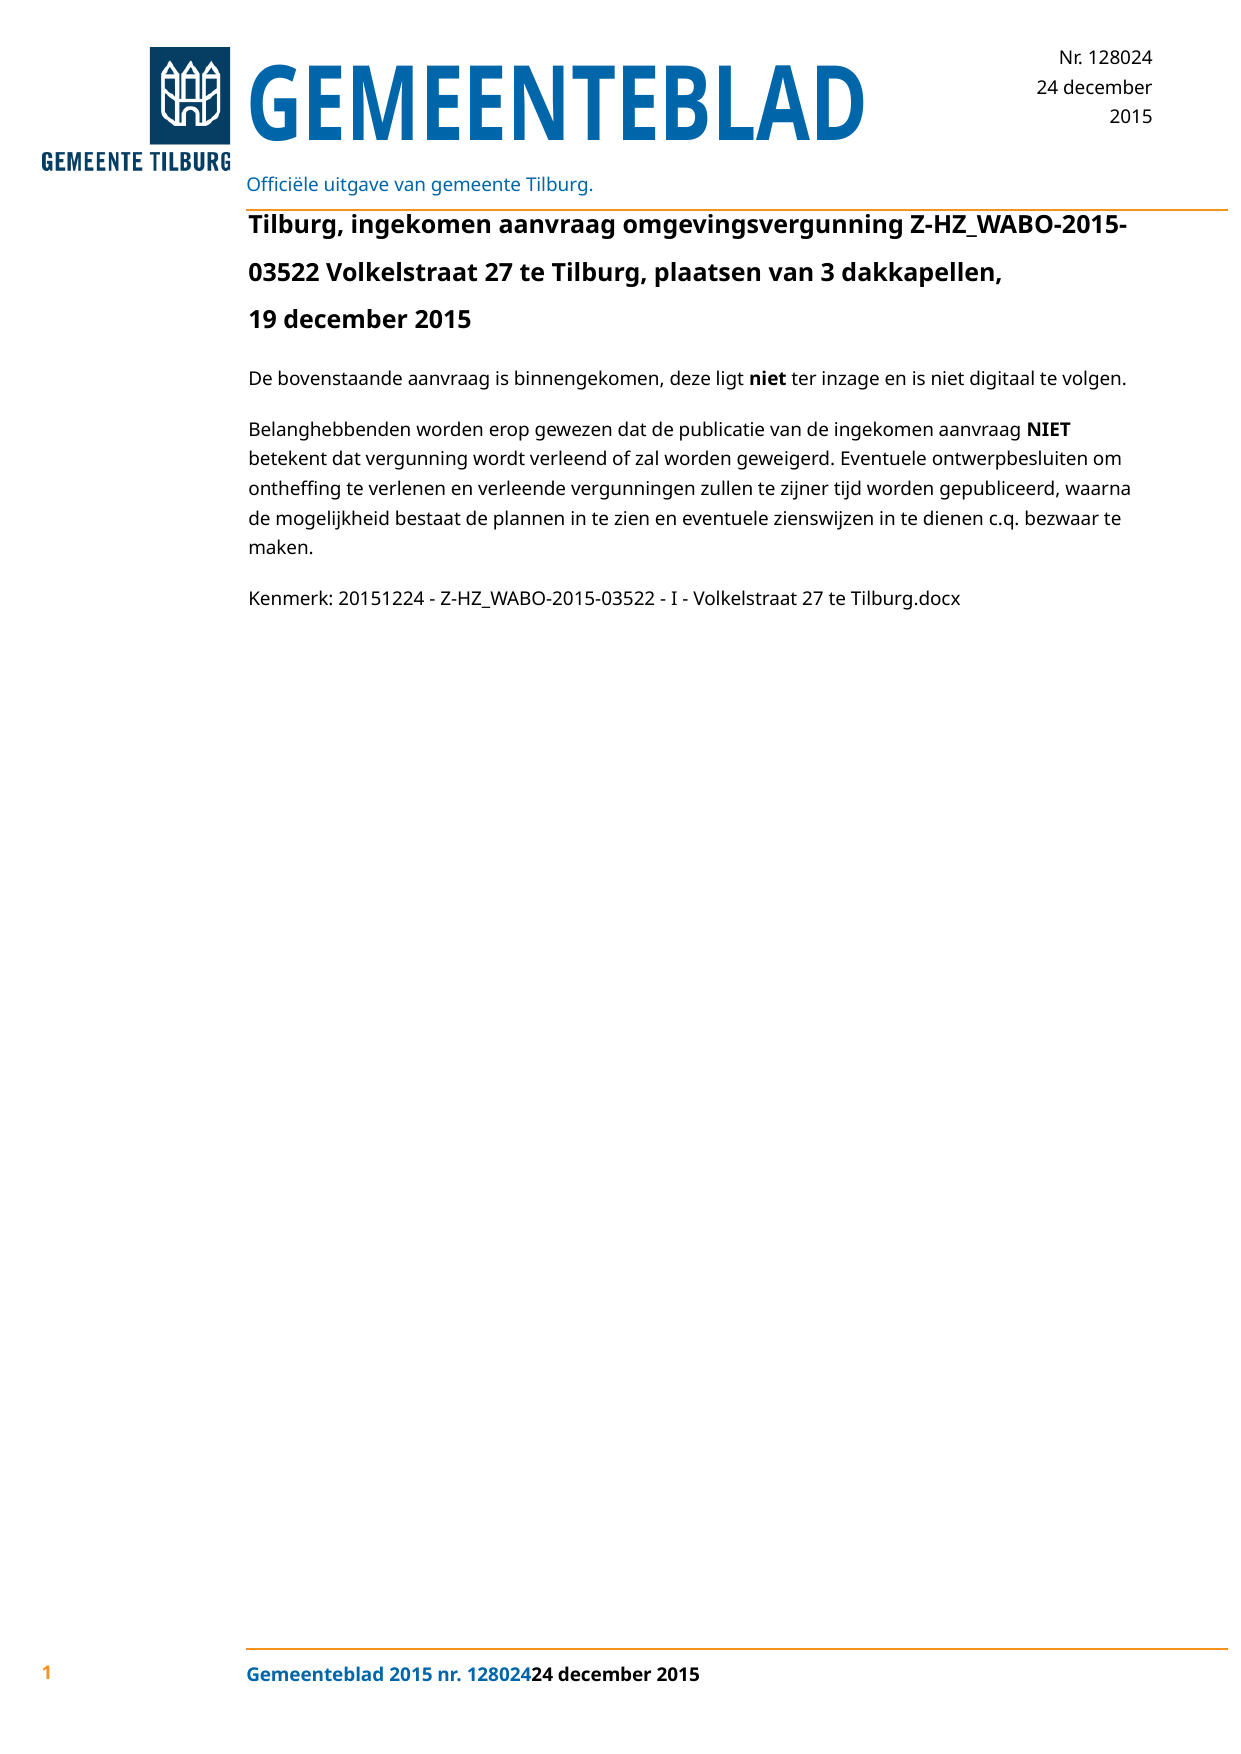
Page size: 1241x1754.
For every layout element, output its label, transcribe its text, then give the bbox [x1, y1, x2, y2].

text Kenmerk: 20151224 - Z-HZ_WABO-2015-03522 - I - Volkelstraat 27 te Tilburg.docx [248, 585, 1152, 610]
text De bovenstaande aanvraag is binnengekomen, deze ligt niet ter inzage en is niet digitaal te volgen. [248, 366, 1152, 391]
picture [41, 47, 231, 172]
text Tilburg, ingekomen aanvraag omgevingsvergunning Z-HZ_WABO-2015-03522 Volkelstraat 27 te Tilburg, plaatsen van 3 dakkapellen, 19 december 2015 [248, 211, 1152, 336]
text Belanghebbenden worden erop gewezen dat de publicatie van de ingekomen aanvraag NIET betekent dat vergunning wordt verleend of zal worden geweigerd. Eventuele ontwerpbesluiten om ontheffing te verlenen en verleende vergunningen zullen te zijner tijd worden gepubliceerd, waarna de mogelijkheid bestaat de plannen in te zien en eventuele zienswijzen in te dienen c.q. bezwaar te maken. [248, 416, 1152, 560]
